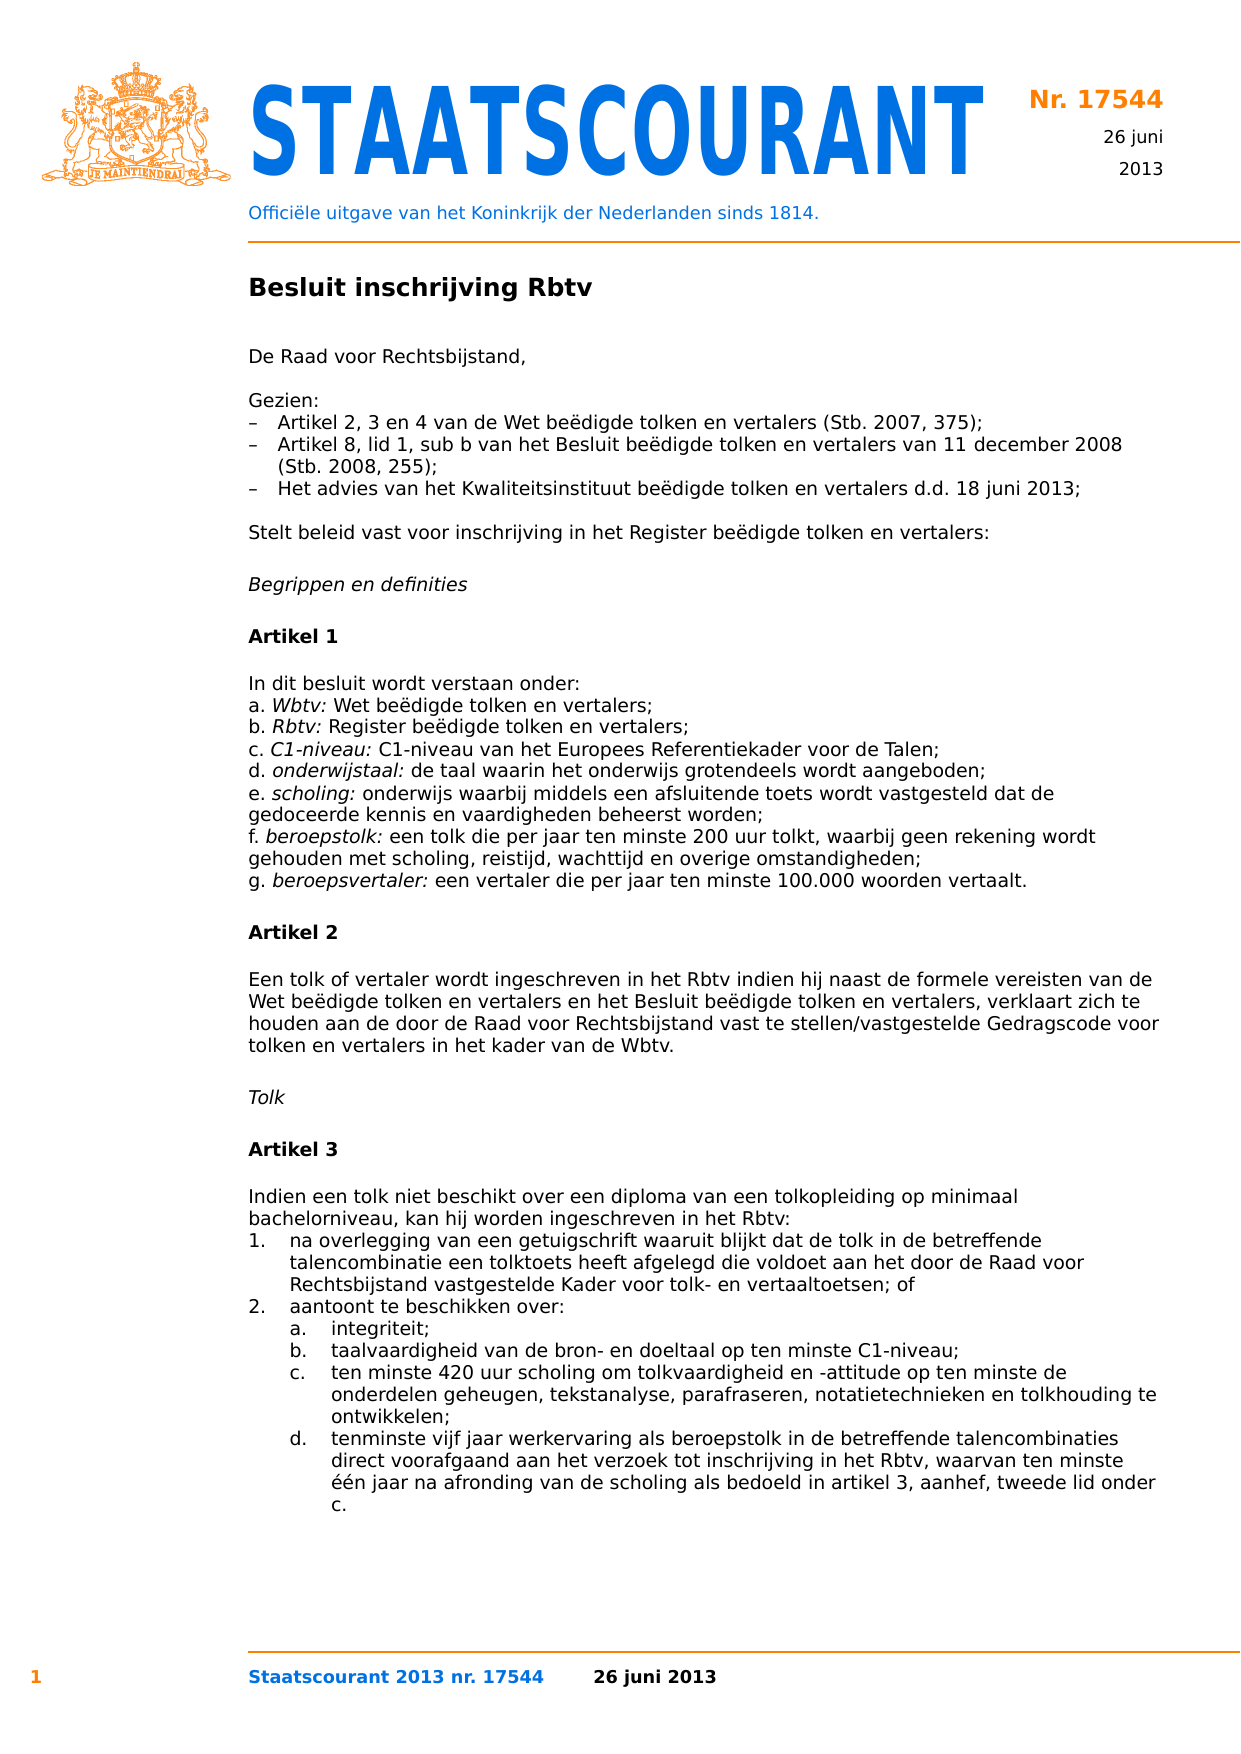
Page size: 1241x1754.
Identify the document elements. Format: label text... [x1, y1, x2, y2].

text De Raad voor Rechtsbijstand, [248, 346, 1163, 368]
subtitle Tolk [248, 1087, 1163, 1109]
table_cell 26 juni [998, 121, 1240, 153]
text Een tolk of vertaler wordt ingeschreven in het Rbtv indien hij naast de formele vereisten van de Wet beëdigde tolken en vertalers en het Besluit beëdigde tolken en vertalers, verklaart zich te houden aan de door de Raad voor Rechtsbijstand vast te stellen/vastgestelde Gedragscode voor tolken en vertalers in het kader van de Wbtv. [248, 969, 1163, 1057]
table_header [25, 62, 248, 241]
text d. onderwijstaal: de taal waarin het onderwijs grotendeels wordt aangeboden; [248, 760, 1163, 782]
text In dit besluit wordt verstaan onder: [248, 672, 1163, 694]
text a. integriteit; [289, 1318, 1163, 1340]
table_cell 2013 [998, 153, 1240, 203]
text d. tenminste vijf jaar werkervaring als beroepstolk in de betreffende talencombinaties direct voorafgaand aan het verzoek tot inschrijving in het Rbtv, waarvan ten minste één jaar na afronding van de scholing als bedoeld in artikel 3, aanhef, tweede lid onder c. [289, 1428, 1163, 1516]
text e. scholing: onderwijs waarbij middels een afsluitende toets wordt vastgesteld dat de gedoceerde kennis en vaardigheden beheerst worden; [248, 782, 1163, 826]
table_header Nr. 17544 [998, 62, 1240, 121]
picture [41, 62, 231, 186]
text Stelt beleid vast voor inschrijving in het Register beëdigde tolken en vertalers: [248, 522, 1163, 543]
text Gezien: [248, 390, 1163, 412]
text g. beroepsvertaler: een vertaler die per jaar ten minste 100.000 woorden vertaalt. [248, 870, 1163, 892]
subtitle Besluit inschrijving Rbtv [248, 273, 1163, 302]
subtitle Artikel 1 [248, 626, 1163, 647]
subtitle Artikel 2 [248, 922, 1163, 944]
table_header STAATSCOURANT [248, 62, 998, 203]
text c. C1-niveau: C1-niveau van het Europees Referentiekader voor de Talen; [248, 738, 1163, 760]
subtitle Artikel 3 [248, 1139, 1163, 1161]
text Indien een tolk niet beschikt over een diploma van een tolkopleiding op minimaal bachelorniveau, kan hij worden ingeschreven in het Rbtv: [248, 1186, 1163, 1230]
text a. Wbtv: Wet beëdigde tolken en vertalers; [248, 694, 1163, 716]
text 1. na overlegging van een getuigschrift waaruit blijkt dat de tolk in de betreffende talencombinatie een tolktoets heeft afgelegd die voldoet aan het door de Raad voor Rechtsbijstand vastgestelde Kader voor tolk- en vertaaltoetsen; of [248, 1230, 1163, 1296]
text – Artikel 2, 3 en 4 van de Wet beëdigde tolken en vertalers (Stb. 2007, 375); [248, 412, 1163, 434]
text b. taalvaardigheid van de bron- en doeltaal op ten minste C1-niveau; [289, 1340, 1163, 1362]
text c. ten minste 420 uur scholing om tolkvaardigheid en -attitude op ten minste de onderdelen geheugen, tekstanalyse, parafraseren, notatietechnieken en tolkhouding te ontwikkelen; [289, 1362, 1163, 1428]
table_cell Officiële uitgave van het Koninkrijk der Nederlanden sinds 1814. [248, 203, 1240, 241]
text f. beroepstolk: een tolk die per jaar ten minste 200 uur tolkt, waarbij geen rekening wordt gehouden met scholing, reistijd, wachttijd en overige omstandigheden; [248, 826, 1163, 870]
text b. Rbtv: Register beëdigde tolken en vertalers; [248, 716, 1163, 738]
subtitle Begrippen en definities [248, 573, 1163, 596]
text 2. aantoont te beschikken over: [248, 1296, 1163, 1318]
text – Artikel 8, lid 1, sub b van het Besluit beëdigde tolken en vertalers van 11 december 2008 (Stb. 2008, 255); [248, 434, 1163, 478]
text – Het advies van het Kwaliteitsinstituut beëdigde tolken en vertalers d.d. 18 juni 2013; [248, 478, 1163, 500]
